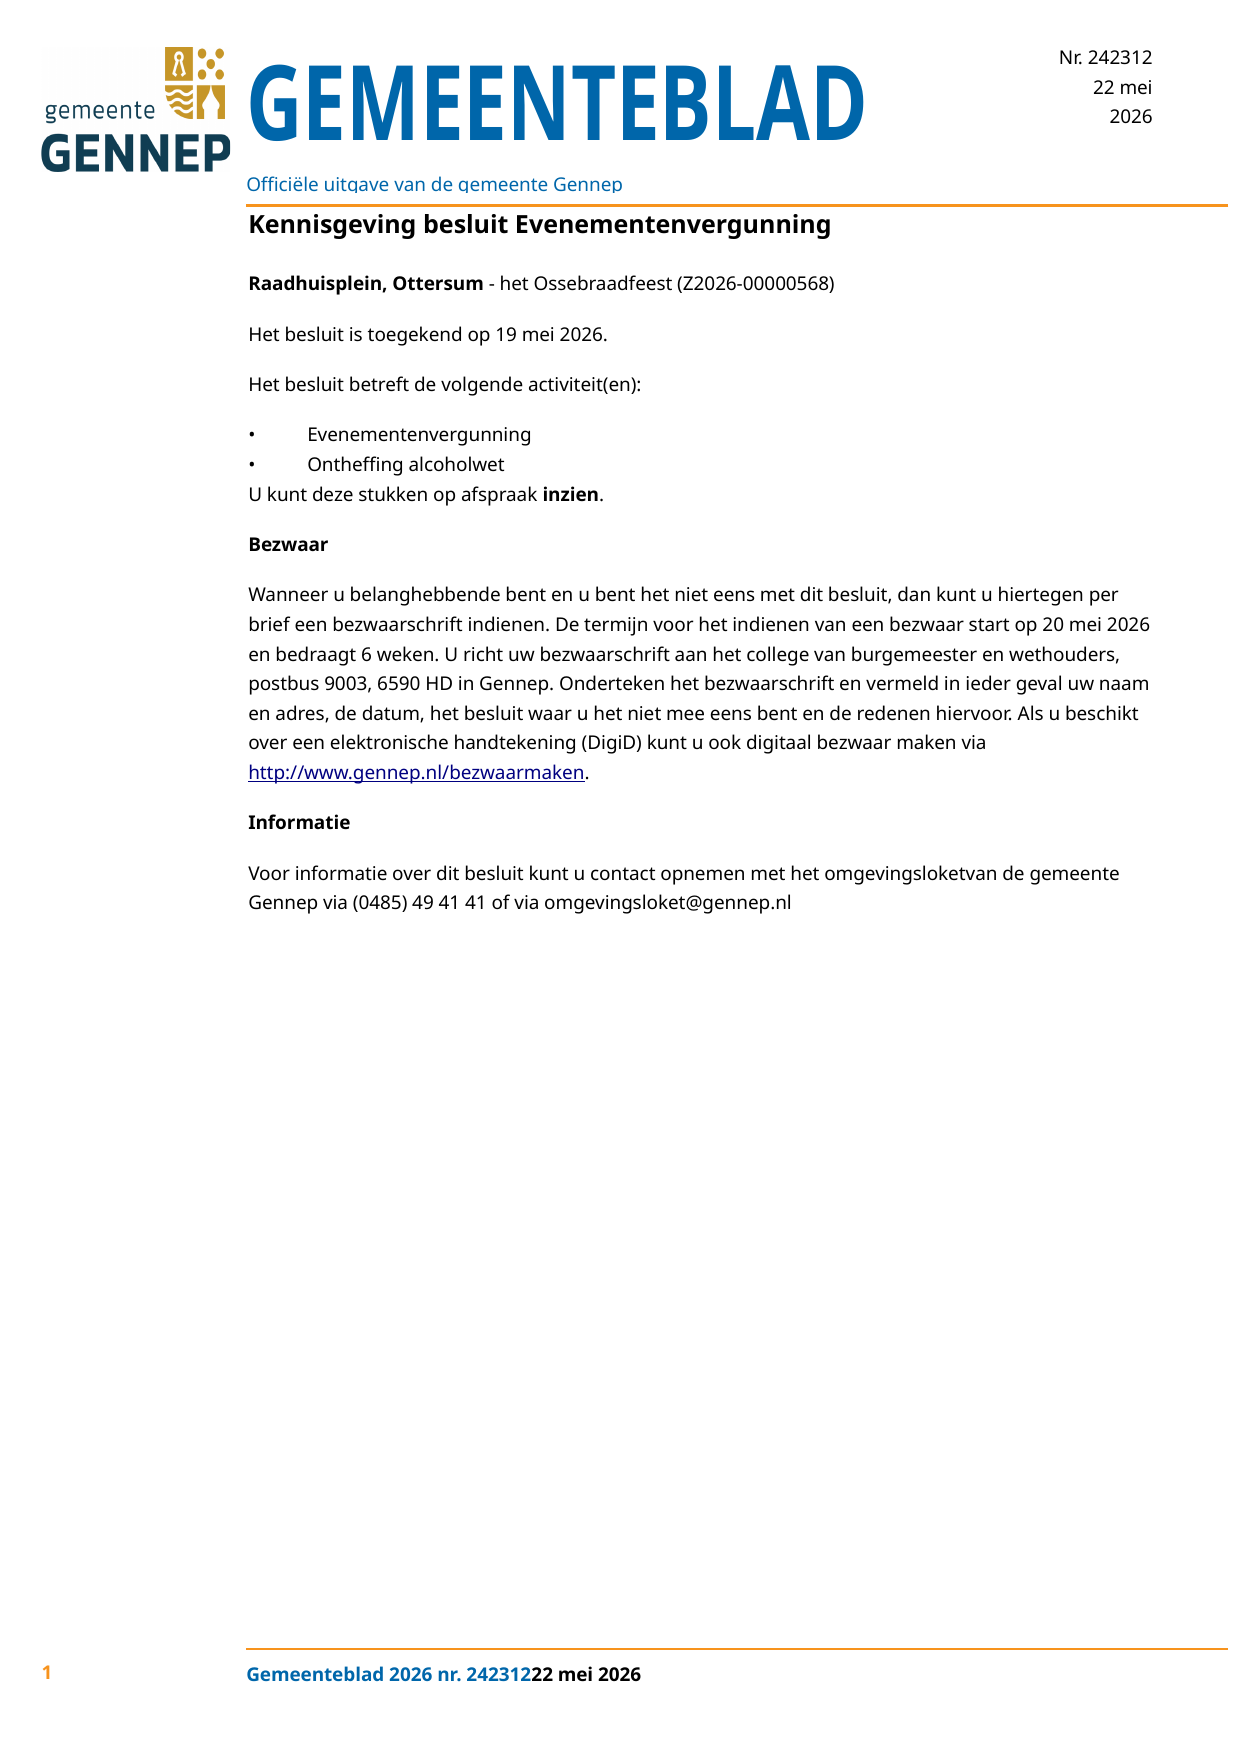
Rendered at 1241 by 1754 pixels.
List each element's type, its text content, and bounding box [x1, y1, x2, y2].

list Ontheffing alcoholwet [248, 451, 1152, 477]
text Het besluit betreft de volgende activiteit(en): [248, 371, 1152, 397]
text Bezwaar [248, 531, 1152, 557]
text Voor informatie over dit besluit kunt u contact opnemen met het omgevingsloketvan de gemeente Gennep via (0485) 49 41 41 of via omgevingsloket@gennep.nl [248, 860, 1152, 915]
list Evenementenvergunning [248, 422, 1152, 447]
text Het besluit is toegekend op 19 mei 2026. [248, 321, 1152, 346]
text Raadhuisplein, Ottersum - het Ossebraadfeest (Z2026-00000568) [248, 270, 1152, 296]
text U kunt deze stukken op afspraak inzien. [248, 481, 1152, 506]
text Informatie [248, 809, 1152, 835]
text Wanneer u belanghebbende bent en u bent het niet eens met dit besluit, dan kunt u hiertegen per brief een bezwaarschrift indienen. De termijn voor het indienen van een bezwaar start op 20 mei 2026 en bedraagt 6 weken. U richt uw bezwaarschrift aan het college van burgemeester en wethouders, postbus 9003, 6590 HD in Gennep. Onderteken het bezwaarschrift en vermeld in ieder geval uw naam en adres, de datum, het besluit waar u het niet mee eens bent en de redenen hiervoor. Als u beschikt over een elektronische handtekening (DigiD) kunt u ook digitaal bezwaar maken via http://www.gennep.nl/bezwaarmaken. [248, 582, 1152, 785]
picture [41, 47, 231, 172]
text Kennisgeving besluit Evenementenvergunning [248, 207, 1152, 241]
